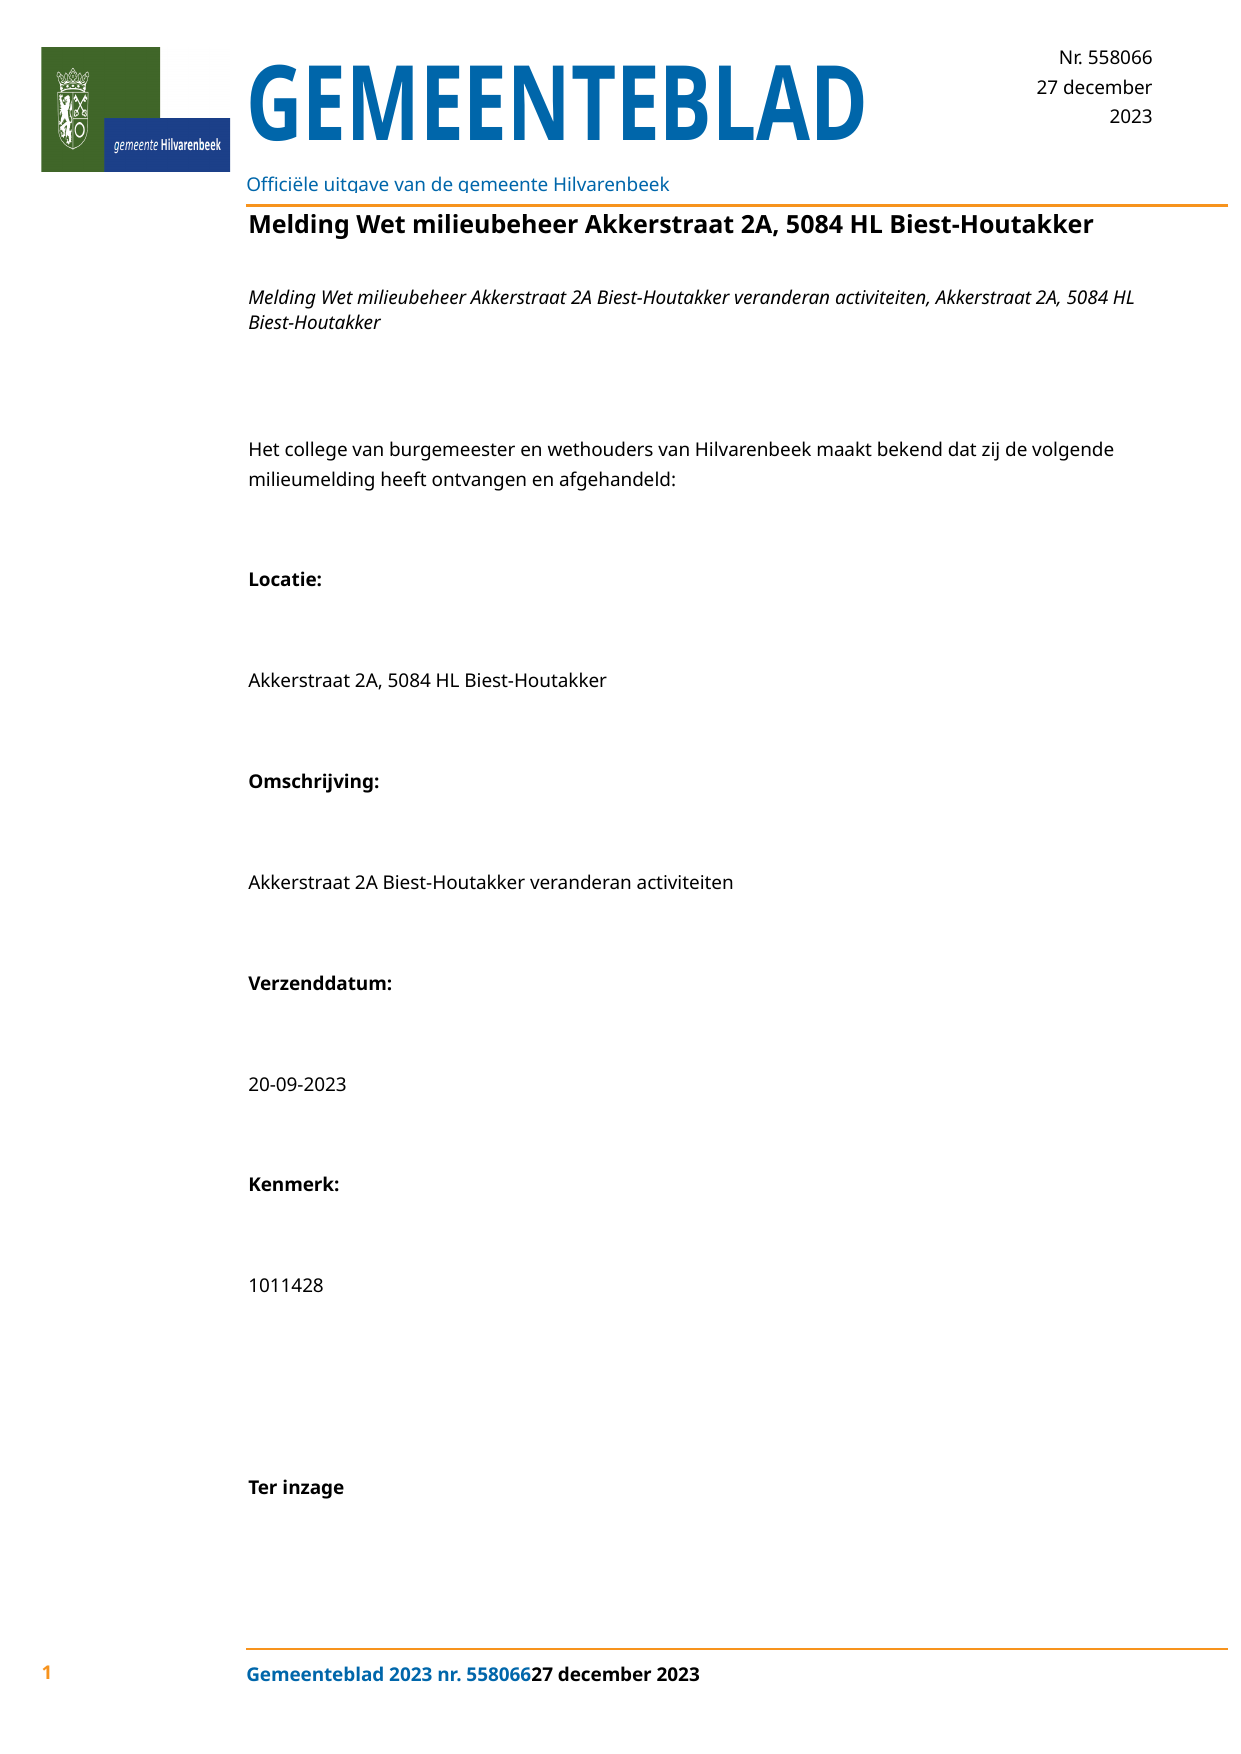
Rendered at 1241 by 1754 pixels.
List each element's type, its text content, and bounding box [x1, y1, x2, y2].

text Akkerstraat 2A Biest-Houtakker veranderan activiteiten [248, 869, 1152, 895]
text Ter inzage [248, 1474, 1152, 1500]
picture [41, 47, 231, 172]
text Melding Wet milieubeheer Akkerstraat 2A Biest-Houtakker veranderan activiteiten, Akkerstraat 2A, 5084 HL Biest-Houtakker [248, 284, 1152, 335]
text Het college van burgemeester en wethouders van Hilvarenbeek maakt bekend dat zij de volgende milieumelding heeft ontvangen en afgehandeld: [248, 436, 1152, 491]
text Verzenddatum: [248, 970, 1152, 996]
text 20-09-2023 [248, 1071, 1152, 1096]
text Kenmerk: [248, 1172, 1152, 1197]
text Omschrijving: [248, 768, 1152, 794]
text Melding Wet milieubeheer Akkerstraat 2A, 5084 HL Biest-Houtakker [248, 207, 1152, 241]
text Locatie: [248, 567, 1152, 592]
text Akkerstraat 2A, 5084 HL Biest-Houtakker [248, 667, 1152, 693]
text 1011428 [248, 1272, 1152, 1298]
